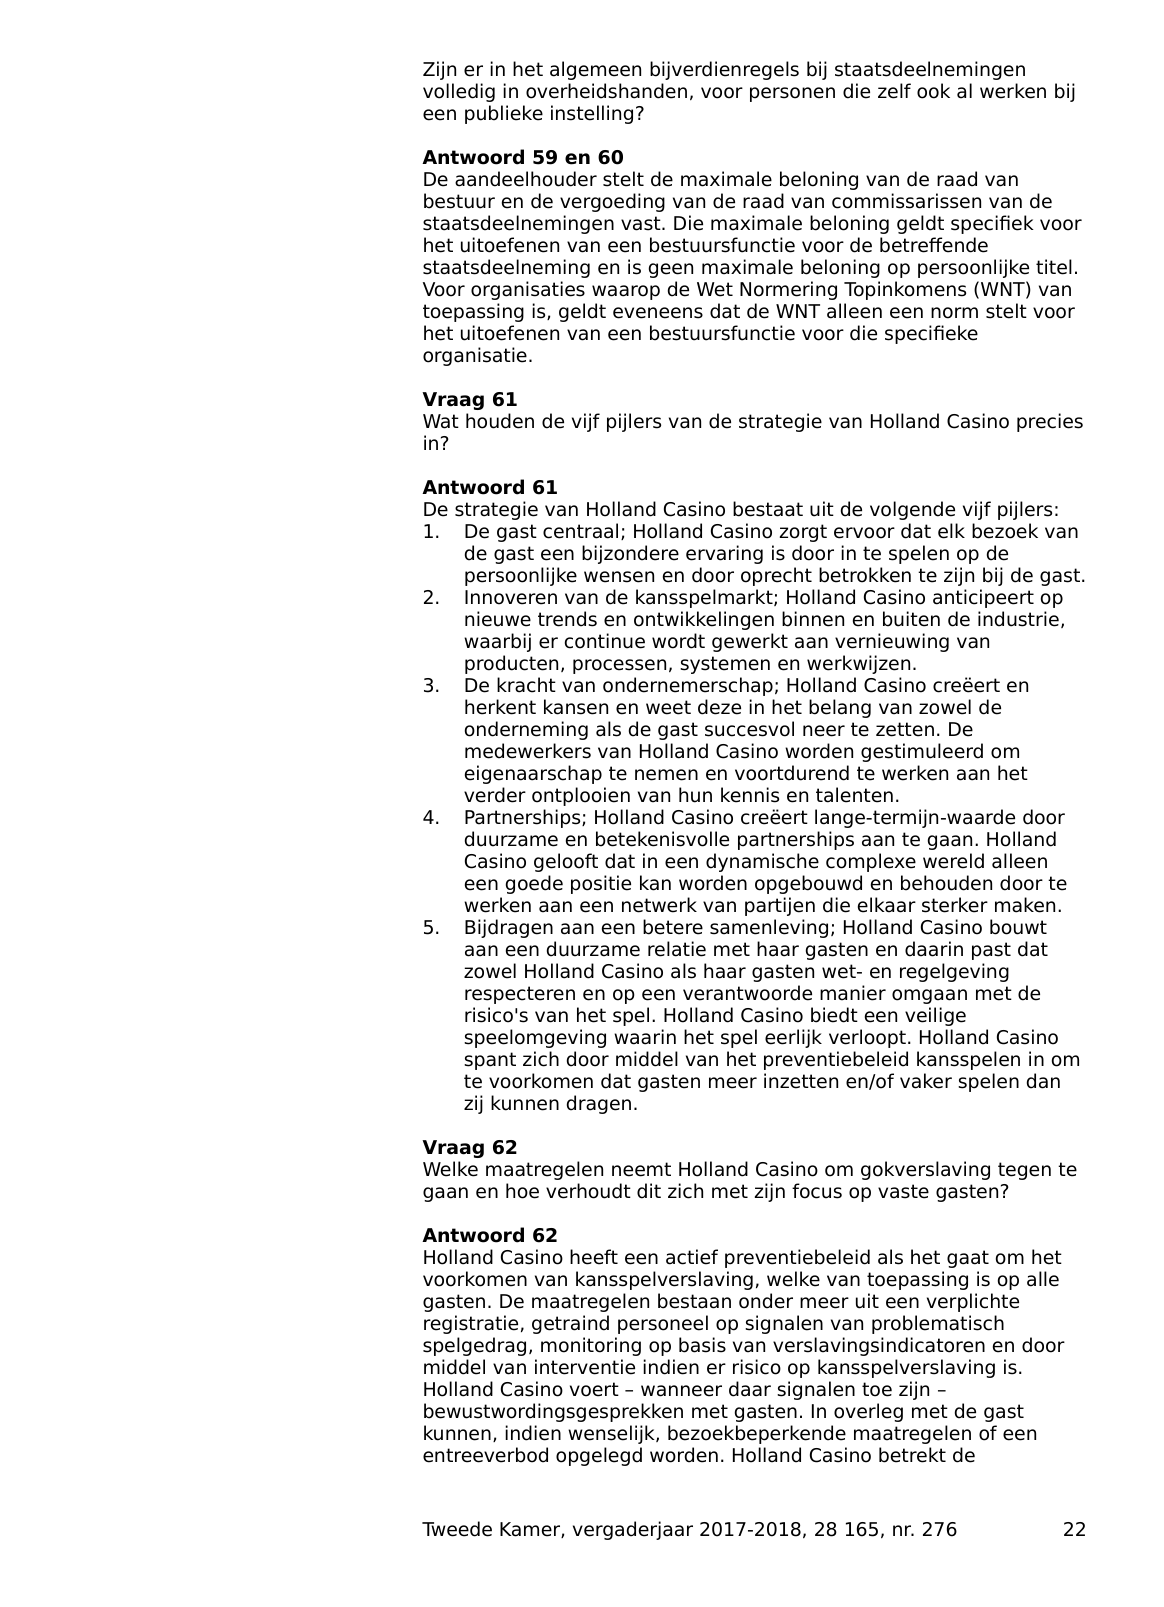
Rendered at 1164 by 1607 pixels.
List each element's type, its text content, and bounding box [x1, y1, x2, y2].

text Antwoord 61 [422, 477, 1087, 499]
text Vraag 62 [422, 1137, 1087, 1159]
text Holland Casino heeft een actief preventiebeleid als het gaat om het voorkomen van kansspelverslaving, welke van toepassing is op alle gasten. De maatregelen bestaan onder meer uit een verplichte registratie, getraind personeel op signalen van problematisch spelgedrag, monitoring op basis van verslavingsindicatoren en door middel van interventie indien er risico op kansspelverslaving is. Holland Casino voert – wanneer daar signalen toe zijn – bewustwordingsgesprekken met gasten. In overleg met de gast kunnen, indien wenselijk, bezoekbeperkende maatregelen of een entreeverbod opgelegd worden. Holland Casino betrekt de [422, 1247, 1087, 1467]
text 3. De kracht van ondernemerschap; Holland Casino creëert en herkent kansen en weet deze in het belang van zowel de onderneming als de gast succesvol neer te zetten. De medewerkers van Holland Casino worden gestimuleerd om eigenaarschap te nemen en voortdurend te werken aan het verder ontplooien van hun kennis en talenten. [422, 675, 1087, 807]
text Wat houden de vijf pijlers van de strategie van Holland Casino precies in? [422, 411, 1087, 455]
text 2. Innoveren van de kansspelmarkt; Holland Casino anticipeert op nieuwe trends en ontwikkelingen binnen en buiten de industrie, waarbij er continue wordt gewerkt aan vernieuwing van producten, processen, systemen en werkwijzen. [422, 587, 1087, 675]
text Vraag 61 [422, 389, 1087, 411]
text De aandeelhouder stelt de maximale beloning van de raad van bestuur en de vergoeding van de raad van commissarissen van de staatsdeelnemingen vast. Die maximale beloning geldt specifiek voor het uitoefenen van een bestuursfunctie voor de betreffende staatsdeelneming en is geen maximale beloning op persoonlijke titel. Voor organisaties waarop de Wet Normering Topinkomens (WNT) van toepassing is, geldt eveneens dat de WNT alleen een norm stelt voor het uitoefenen van een bestuursfunctie voor die specifieke organisatie. [422, 169, 1087, 367]
text Antwoord 59 en 60 [422, 147, 1087, 169]
text De strategie van Holland Casino bestaat uit de volgende vijf pijlers: [422, 499, 1087, 521]
text 5. Bijdragen aan een betere samenleving; Holland Casino bouwt aan een duurzame relatie met haar gasten en daarin past dat zowel Holland Casino als haar gasten wet- en regelgeving respecteren en op een verantwoorde manier omgaan met de risico's van het spel. Holland Casino biedt een veilige speelomgeving waarin het spel eerlijk verloopt. Holland Casino spant zich door middel van het preventiebeleid kansspelen in om te voorkomen dat gasten meer inzetten en/of vaker spelen dan zij kunnen dragen. [422, 917, 1087, 1115]
text Zijn er in het algemeen bijverdienregels bij staatsdeelnemingen volledig in overheidshanden, voor personen die zelf ook al werken bij een publieke instelling? [422, 59, 1087, 125]
text Antwoord 62 [422, 1225, 1087, 1247]
text 4. Partnerships; Holland Casino creëert lange-termijn-waarde door duurzame en betekenisvolle partnerships aan te gaan. Holland Casino gelooft dat in een dynamische complexe wereld alleen een goede positie kan worden opgebouwd en behouden door te werken aan een netwerk van partijen die elkaar sterker maken. [422, 807, 1087, 917]
text 1. De gast centraal; Holland Casino zorgt ervoor dat elk bezoek van de gast een bijzondere ervaring is door in te spelen op de persoonlijke wensen en door oprecht betrokken te zijn bij de gast. [422, 521, 1087, 587]
text Welke maatregelen neemt Holland Casino om gokverslaving tegen te gaan en hoe verhoudt dit zich met zijn focus op vaste gasten? [422, 1159, 1087, 1203]
